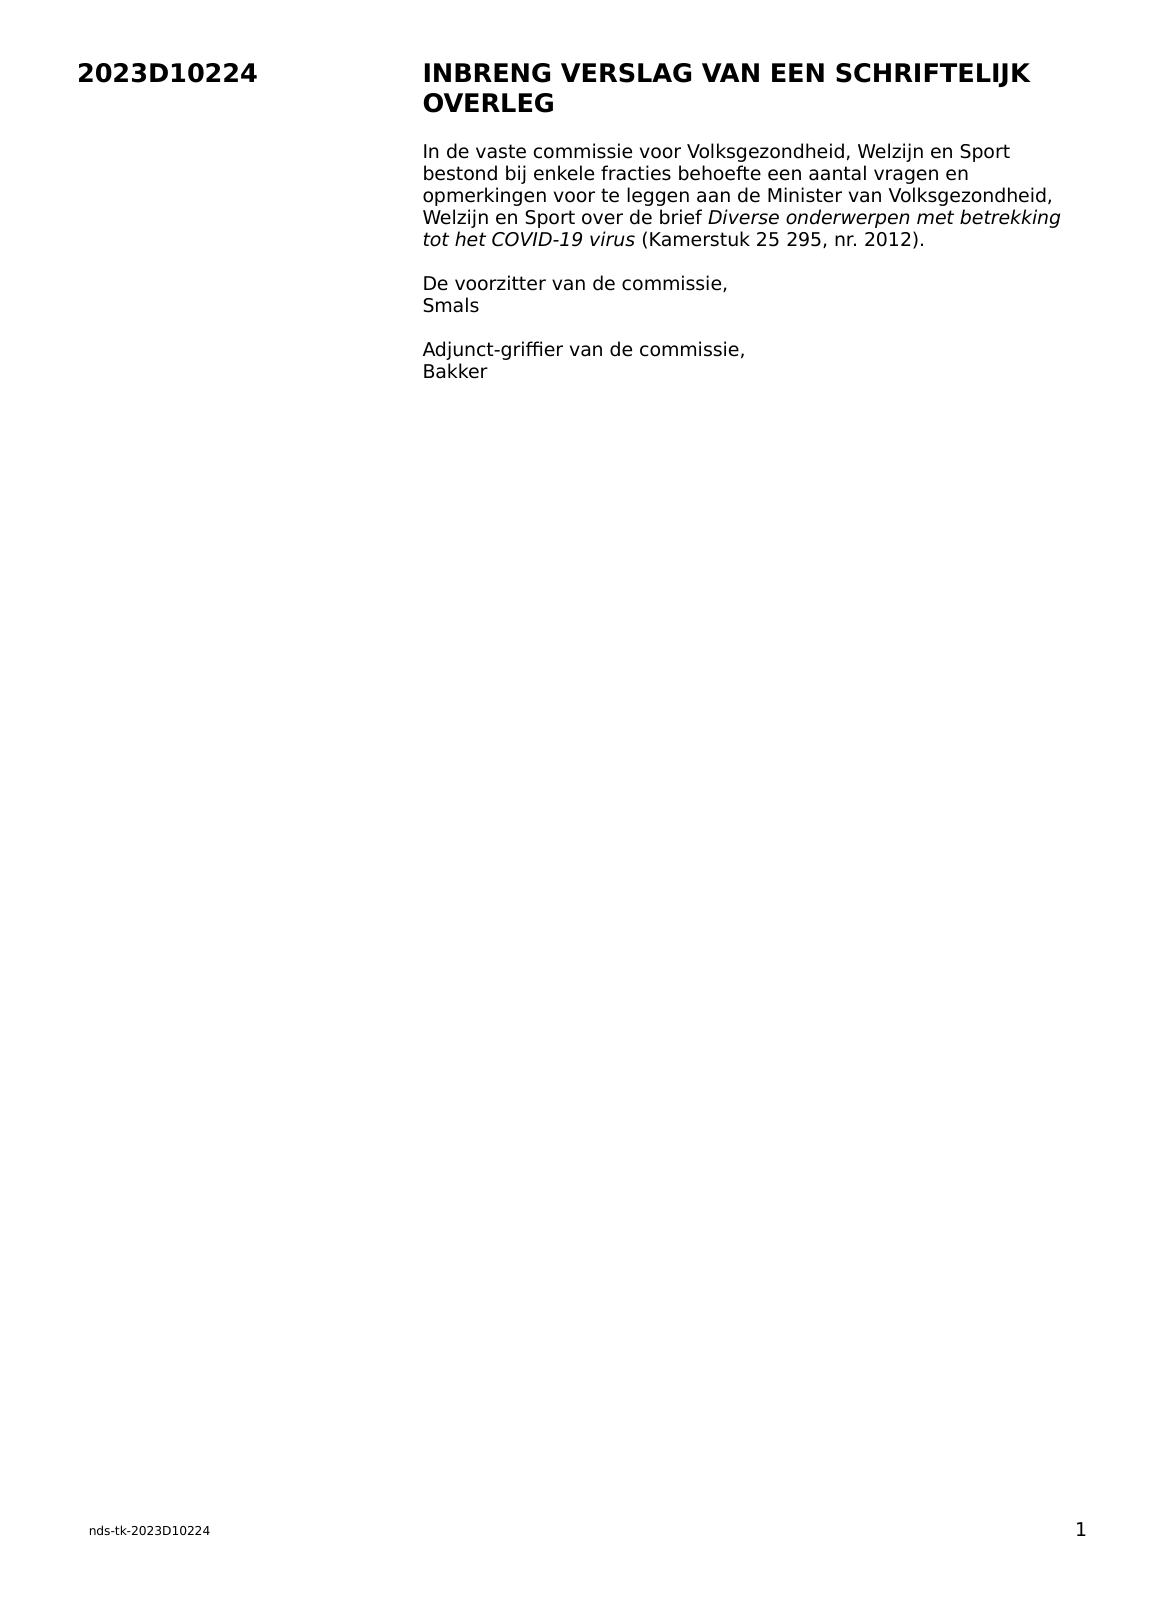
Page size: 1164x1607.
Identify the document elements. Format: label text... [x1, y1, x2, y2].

text nds-tk-2023D10224 [88, 1524, 323, 1538]
text De voorzitter van de commissie, [422, 273, 1087, 295]
text In de vaste commissie voor Volksgezondheid, Welzijn en Sport bestond bij enkele fracties behoefte een aantal vragen en opmerkingen voor te leggen aan de Minister van Volksgezondheid, Welzijn en Sport over de brief Diverse onderwerpen met betrekking tot het COVID-19 virus (Kamerstuk 25 295, nr. 2012). [422, 141, 1087, 251]
text 2023D10224 INBRENG VERSLAG VAN EEN SCHRIFTELIJK OVERLEG [77, 59, 1087, 118]
text Bakker [422, 361, 1087, 383]
text Adjunct-griffier van de commissie, [422, 339, 1087, 361]
text Smals [422, 295, 1087, 317]
